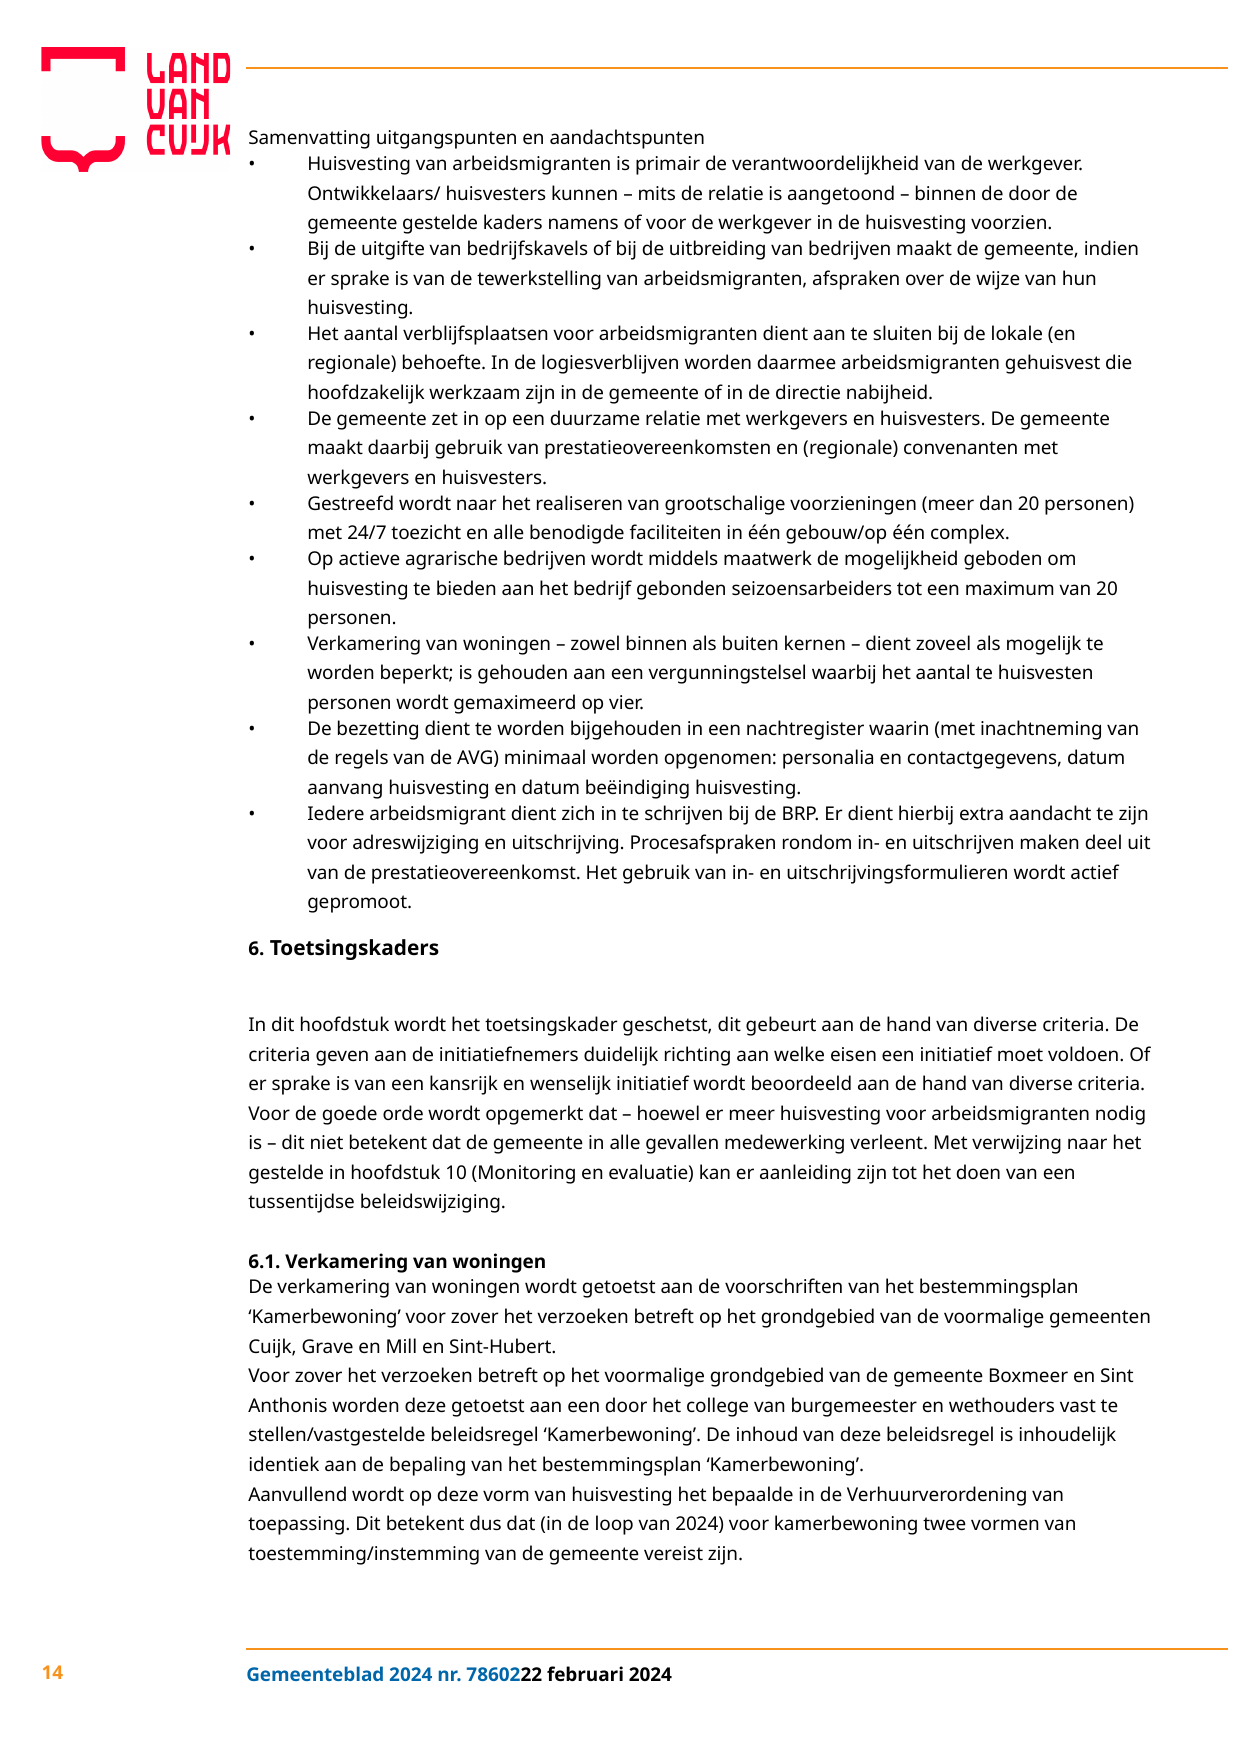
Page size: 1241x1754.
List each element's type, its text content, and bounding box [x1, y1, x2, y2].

table_header Samenvatting uitgangspunten en aandachtspunten [248, 125, 1152, 150]
text De verkamering van woningen wordt getoetst aan de voorschriften van het bestemmingsplan ‘Kamerbewoning’ voor zover het verzoeken betreft op het grondgebied van de voormalige gemeenten Cuijk, Grave en Mill en Sint-Hubert. [248, 1274, 1152, 1358]
picture [41, 47, 231, 172]
table_cell Het aantal verblijfsplaatsen voor arbeidsmigranten dient aan te sluiten bij de lokale (en regionale) behoefte. In de logiesverblijven worden daarmee arbeidsmigranten gehuisvest die hoofdzakelijk werkzaam zijn in de gemeente of in de directie nabijheid. [248, 320, 1152, 405]
table_cell Huisvesting van arbeidsmigranten is primair de verantwoordelijkheid van de werkgever. Ontwikkelaars/ huisvesters kunnen – mits de relatie is aangetoond – binnen de door de gemeente gestelde kaders namens of voor de werkgever in de huisvesting voorzien. [248, 150, 1152, 235]
table_cell Op actieve agrarische bedrijven wordt middels maatwerk de mogelijkheid geboden om huisvesting te bieden aan het bedrijf gebonden seizoensarbeiders tot een maximum van 20 personen. [248, 545, 1152, 630]
text 6. Toetsingskaders [248, 933, 1152, 962]
table_cell De bezetting dient te worden bijgehouden in een nachtregister waarin (met inachtneming van de regels van de AVG) minimaal worden opgenomen: personalia en contactgegevens, datum aanvang huisvesting en datum beëindiging huisvesting. [248, 715, 1152, 800]
text 6.1. Verkamering van woningen [248, 1248, 1152, 1274]
table_cell De gemeente zet in op een duurzame relatie met werkgevers en huisvesters. De gemeente maakt daarbij gebruik van prestatieovereenkomsten en (regionale) convenanten met werkgevers en huisvesters. [248, 405, 1152, 490]
text Voor zover het verzoeken betreft op het voormalige grondgebied van de gemeente Boxmeer en Sint Anthonis worden deze getoetst aan een door het college van burgemeester en wethouders vast te stellen/vastgestelde beleidsregel ‘Kamerbewoning’. De inhoud van deze beleidsregel is inhoudelijk identiek aan de bepaling van het bestemmingsplan ‘Kamerbewoning’. [248, 1362, 1152, 1477]
text Aanvullend wordt op deze vorm van huisvesting het bepaalde in de Verhuurverordening van toepassing. Dit betekent dus dat (in de loop van 2024) voor kamerbewoning twee vormen van toestemming/instemming van de gemeente vereist zijn. [248, 1481, 1152, 1566]
table_cell Verkamering van woningen – zowel binnen als buiten kernen – dient zoveel als mogelijk te worden beperkt; is gehouden aan een vergunningstelsel waarbij het aantal te huisvesten personen wordt gemaximeerd op vier. [248, 630, 1152, 715]
table_cell Iedere arbeidsmigrant dient zich in te schrijven bij de BRP. Er dient hierbij extra aandacht te zijn voor adreswijziging en uitschrijving. Procesafspraken rondom in- en uitschrijven maken deel uit van de prestatieovereenkomst. Het gebruik van in- en uitschrijvingsformulieren wordt actief gepromoot. [248, 800, 1152, 914]
text In dit hoofdstuk wordt het toetsingskader geschetst, dit gebeurt aan de hand van diverse criteria. De criteria geven aan de initiatiefnemers duidelijk richting aan welke eisen een initiatief moet voldoen. Of er sprake is van een kansrijk en wenselijk initiatief wordt beoordeeld aan de hand van diverse criteria. Voor de goede orde wordt opgemerkt dat – hoewel er meer huisvesting voor arbeidsmigranten nodig is – dit niet betekent dat de gemeente in alle gevallen medewerking verleent. Met verwijzing naar het gestelde in hoofdstuk 10 (Monitoring en evaluatie) kan er aanleiding zijn tot het doen van een tussentijdse beleidswijziging. [248, 1011, 1152, 1214]
table_cell Gestreefd wordt naar het realiseren van grootschalige voorzieningen (meer dan 20 personen) met 24/7 toezicht en alle benodigde faciliteiten in één gebouw/op één complex. [248, 490, 1152, 545]
table_cell Bij de uitgifte van bedrijfskavels of bij de uitbreiding van bedrijven maakt de gemeente, indien er sprake is van de tewerkstelling van arbeidsmigranten, afspraken over de wijze van hun huisvesting. [248, 235, 1152, 320]
